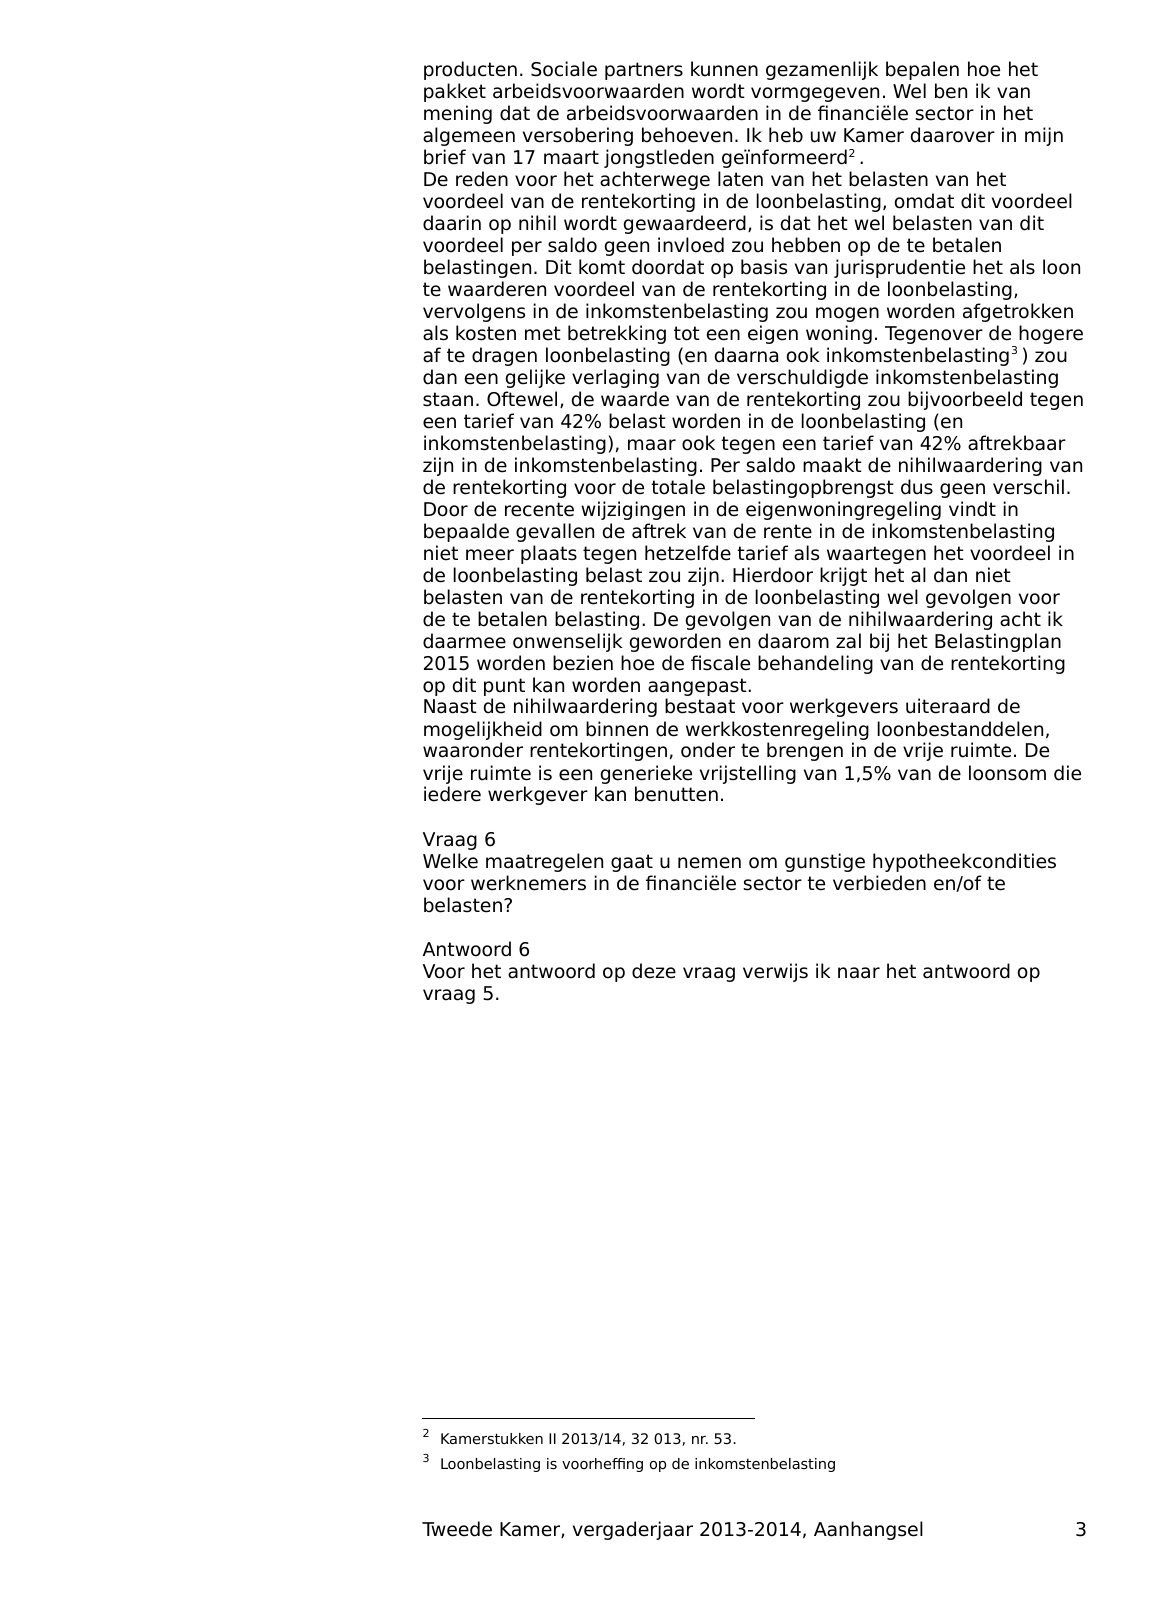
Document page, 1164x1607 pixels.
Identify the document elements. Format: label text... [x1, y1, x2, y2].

text Kamerstukken II 2013/14, 32 013, nr. 53. [422, 1427, 1087, 1449]
text Voor het antwoord op deze vraag verwijs ik naar het antwoord op vraag 5. [422, 961, 1087, 1004]
text Loonbelasting is voorheffing op de inkomstenbelasting [422, 1452, 1087, 1474]
text Antwoord 6 [422, 939, 1087, 961]
text producten. Sociale partners kunnen gezamenlijk bepalen hoe het pakket arbeidsvoorwaarden wordt vormgegeven. Wel ben ik van mening dat de arbeidsvoorwaarden in de financiële sector in het algemeen versobering behoeven. Ik heb uw Kamer daarover in mijn brief van 17 maart jongstleden geïnformeerd. [422, 59, 1087, 169]
text Welke maatregelen gaat u nemen om gunstige hypotheekcondities voor werknemers in de financiële sector te verbieden en/of te belasten? [422, 851, 1087, 916]
text De reden voor het achterwege laten van het belasten van het voordeel van de rentekorting in de loonbelasting, omdat dit voordeel daarin op nihil wordt gewaardeerd, is dat het wel belasten van dit voordeel per saldo geen invloed zou hebben op de te betalen belastingen. Dit komt doordat op basis van jurisprudentie het als loon te waarderen voordeel van de rentekorting in de loonbelasting, vervolgens in de inkomstenbelasting zou mogen worden afgetrokken als kosten met betrekking tot een eigen woning. Tegenover de hogere af te dragen loonbelasting (en daarna ook inkomstenbelasting) zou dan een gelijke verlaging van de verschuldigde inkomstenbelasting staan. Oftewel, de waarde van de rentekorting zou bijvoorbeeld tegen een tarief van 42% belast worden in de loonbelasting (en inkomstenbelasting), maar ook tegen een tarief van 42% aftrekbaar zijn in de inkomstenbelasting. Per saldo maakt de nihilwaardering van de rentekorting voor de totale belastingopbrengst dus geen verschil. Door de recente wijzigingen in de eigenwoningregeling vindt in bepaalde gevallen de aftrek van de rente in de inkomstenbelasting niet meer plaats tegen hetzelfde tarief als waartegen het voordeel in de loonbelasting belast zou zijn. Hierdoor krijgt het al dan niet belasten van de rentekorting in de loonbelasting wel gevolgen voor de te betalen belasting. De gevolgen van de nihilwaardering acht ik daarmee onwenselijk geworden en daarom zal bij het Belastingplan 2015 worden bezien hoe de fiscale behandeling van de rentekorting op dit punt kan worden aangepast. [422, 169, 1087, 696]
text Naast de nihilwaardering bestaat voor werkgevers uiteraard de mogelijkheid om binnen de werkkostenregeling loonbestanddelen, waaronder rentekortingen, onder te brengen in de vrije ruimte. De vrije ruimte is een generieke vrijstelling van 1,5% van de loonsom die iedere werkgever kan benutten. [422, 696, 1087, 806]
text Vraag 6 [422, 828, 1087, 851]
